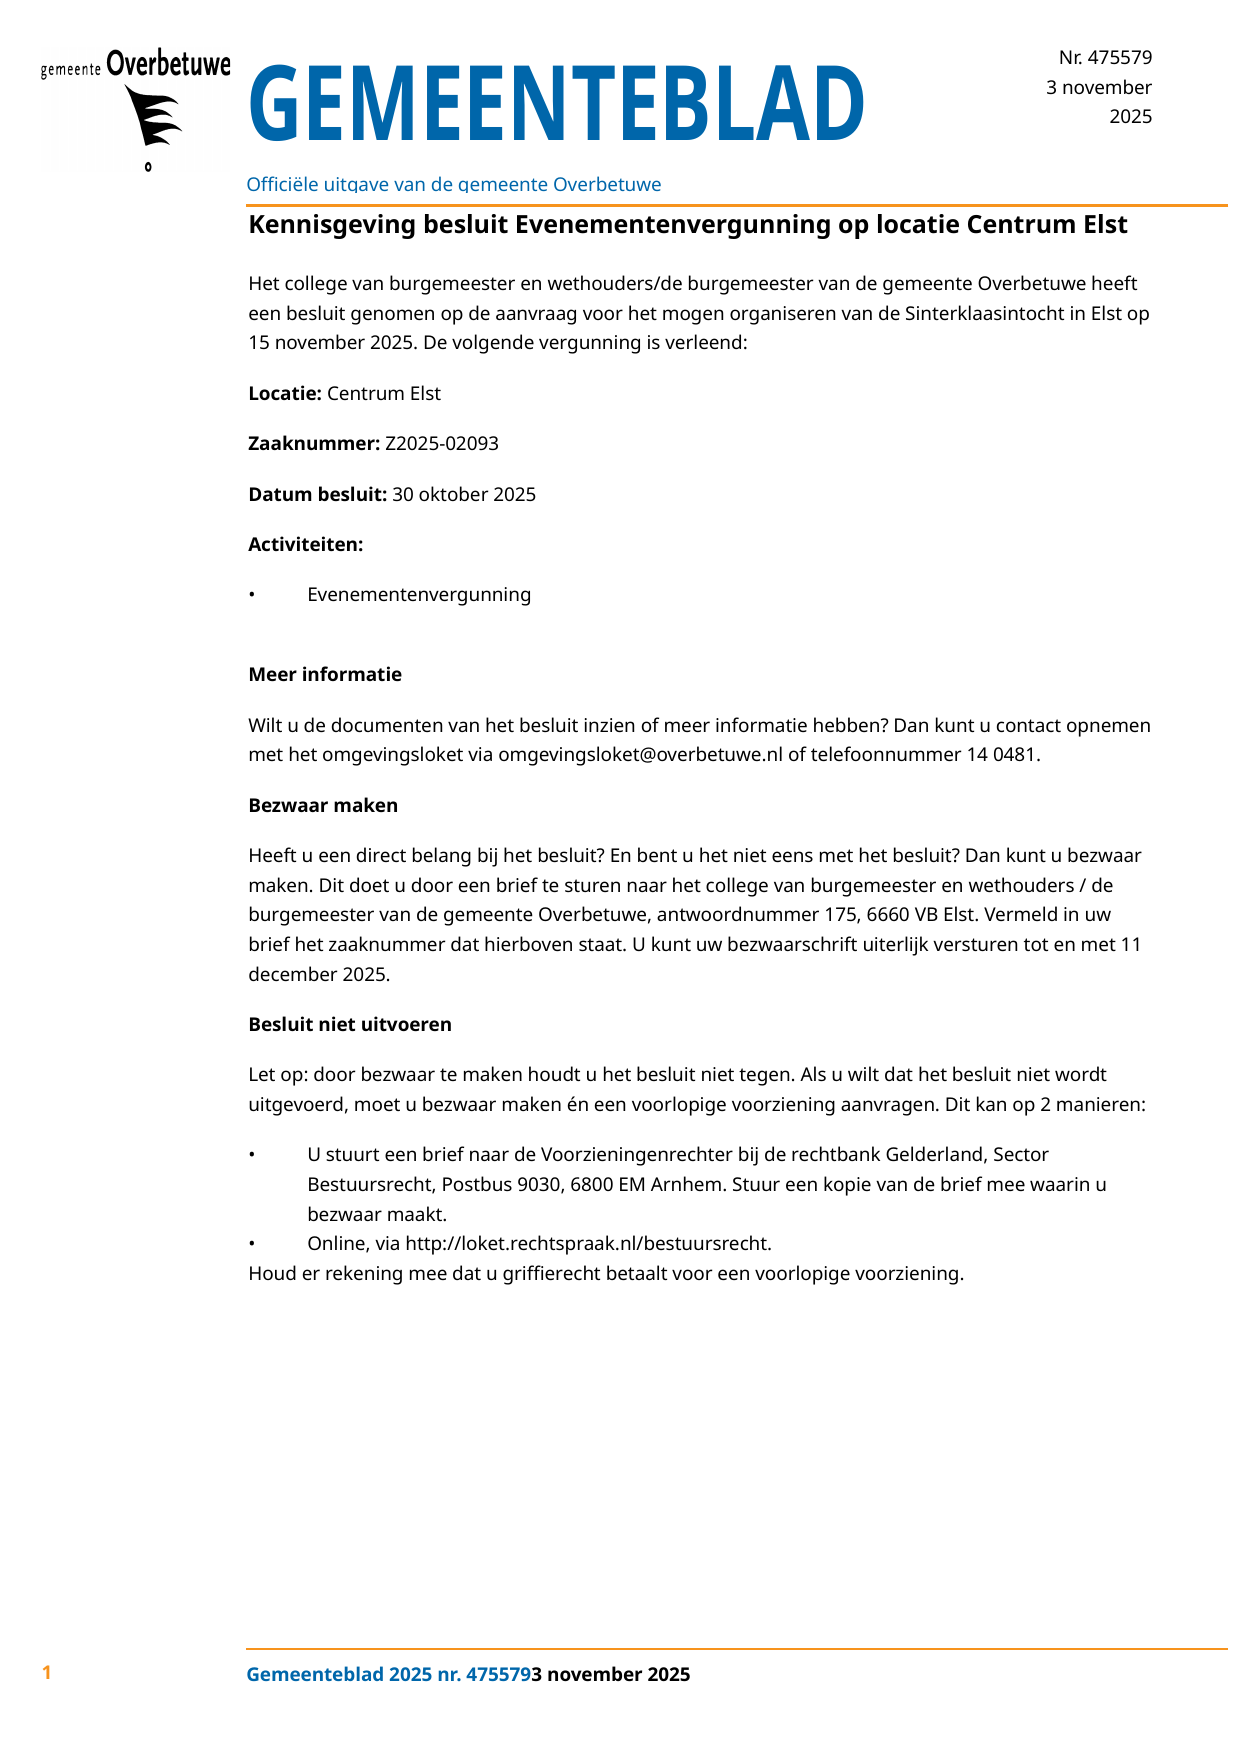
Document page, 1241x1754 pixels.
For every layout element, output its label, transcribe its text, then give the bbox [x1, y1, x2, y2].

text Wilt u de documenten van het besluit inzien of meer informatie hebben? Dan kunt u contact opnemen met het omgevingsloket via omgevingsloket@overbetuwe.nl of telefoonnummer 14 0481. [248, 712, 1152, 767]
text Meer informatie [248, 662, 1152, 687]
text Bezwaar maken [248, 792, 1152, 818]
list Evenementenvergunning [248, 582, 1152, 607]
list U stuurt een brief naar de Voorzieningenrechter bij de rechtbank Gelderland, Sector Bestuursrecht, Postbus 9030, 6800 EM Arnhem. Stuur een kopie van de brief mee waarin u bezwaar maakt. [248, 1142, 1152, 1226]
text Kennisgeving besluit Evenementenvergunning op locatie Centrum Elst [248, 207, 1152, 241]
text Let op: door bezwaar te maken houdt u het besluit niet tegen. Als u wilt dat het besluit niet wordt uitgevoerd, moet u bezwaar maken én een voorlopige voorziening aanvragen. Dit kan op 2 manieren: [248, 1062, 1152, 1117]
text Activiteiten: [248, 531, 1152, 557]
text Het college van burgemeester en wethouders/de burgemeester van de gemeente Overbetuwe heeft een besluit genomen op de aanvraag voor het mogen organiseren van de Sinterklaasintocht in Elst op 15 november 2025. De volgende vergunning is verleend: [248, 270, 1152, 355]
text Besluit niet uitvoeren [248, 1011, 1152, 1037]
list Online, via http://loket.rechtspraak.nl/bestuursrecht. [248, 1230, 1152, 1256]
text Houd er rekening mee dat u griffierecht betaalt voor een voorlopige voorziening. [248, 1260, 1152, 1286]
text Zaaknummer: Z2025-02093 [248, 430, 1152, 456]
text Datum besluit: 30 oktober 2025 [248, 481, 1152, 506]
picture [41, 47, 231, 172]
text Heeft u een direct belang bij het besluit? En bent u het niet eens met het besluit? Dan kunt u bezwaar maken. Dit doet u door een brief te sturen naar het college van burgemeester en wethouders / de burgemeester van de gemeente Overbetuwe, antwoordnummer 175, 6660 VB Elst. Vermeld in uw brief het zaaknummer dat hierboven staat. U kunt uw bezwaarschrift uiterlijk versturen tot en met 11 december 2025. [248, 842, 1152, 986]
text Locatie: Centrum Elst [248, 380, 1152, 406]
